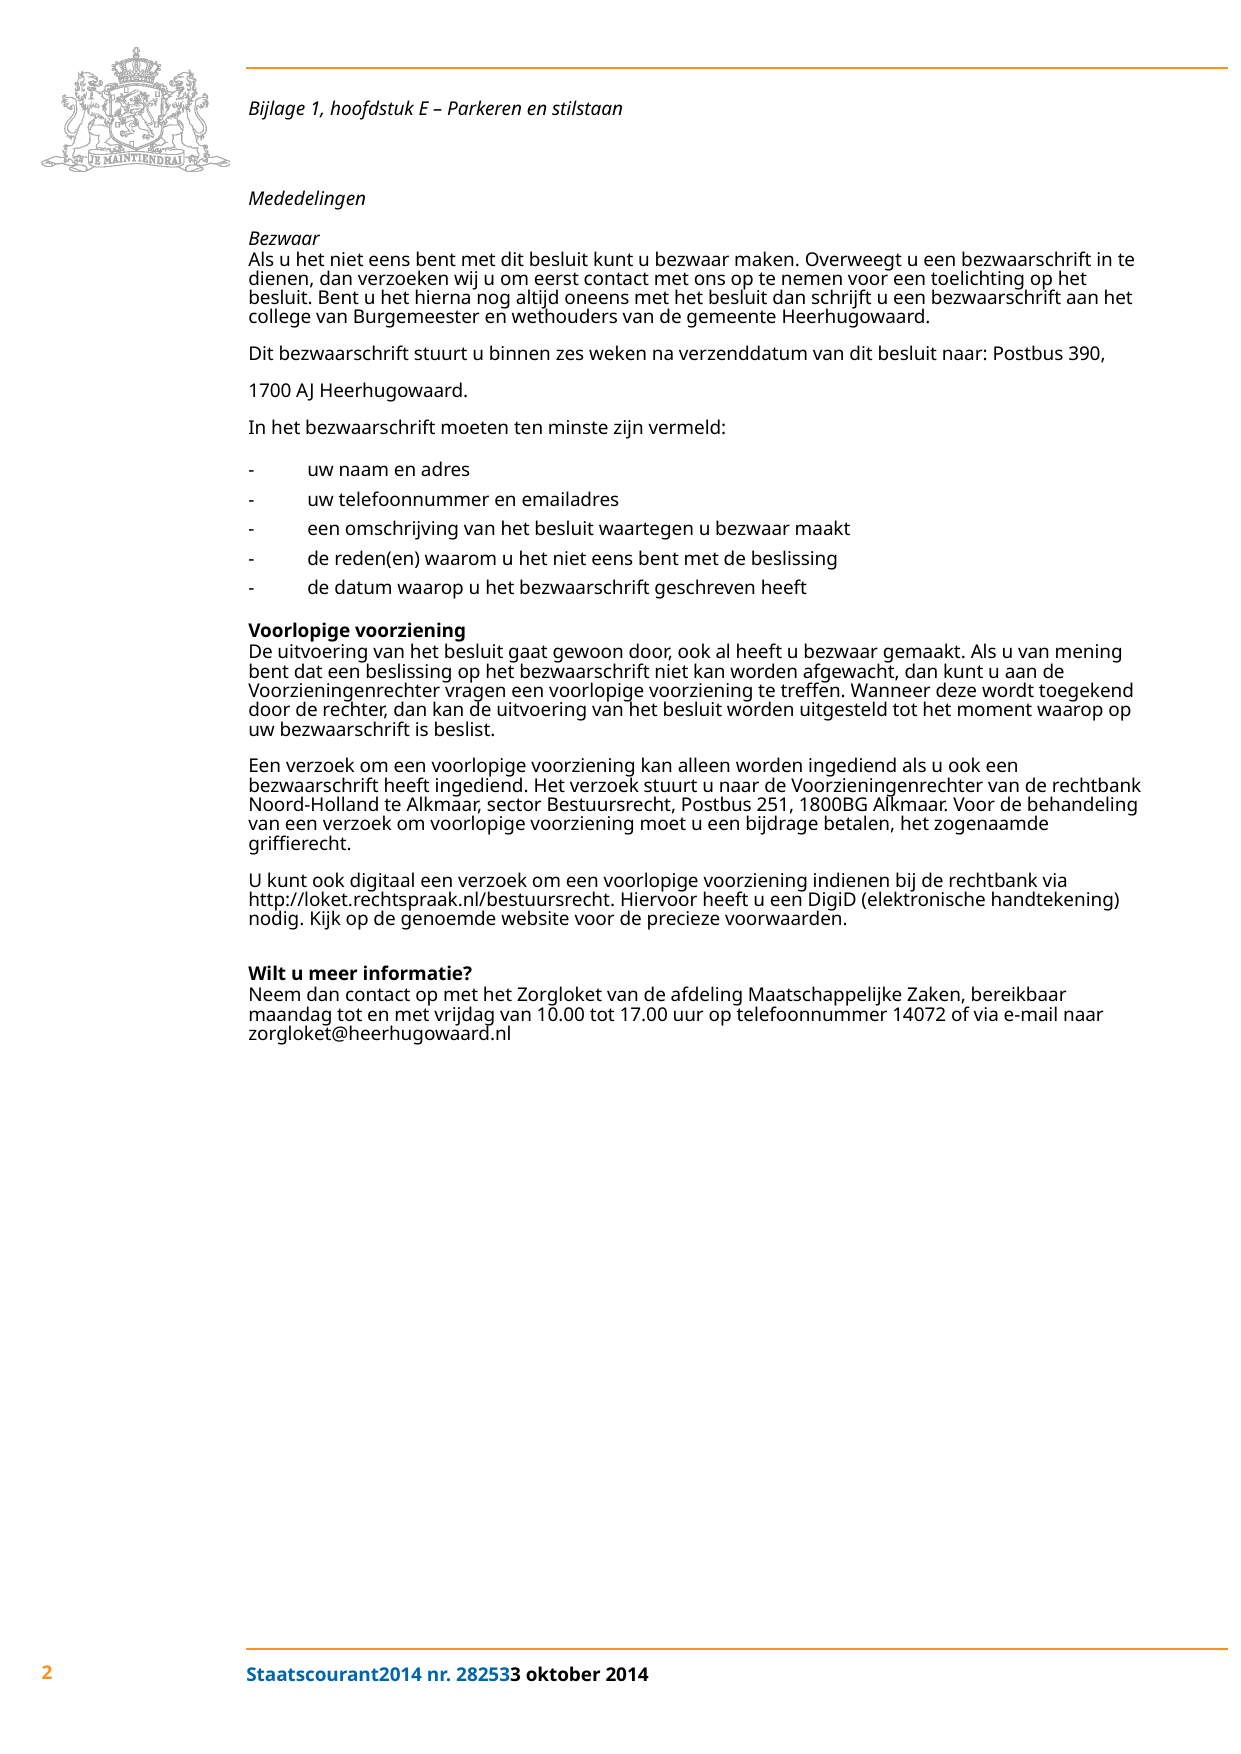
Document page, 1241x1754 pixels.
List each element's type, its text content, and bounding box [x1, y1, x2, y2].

text Bezwaar [248, 225, 1152, 251]
text Als u het niet eens bent met dit besluit kunt u bezwaar maken. Overweegt u een bezwaarschrift in te dienen, dan verzoeken wij u om eerst contact met ons op te nemen voor een toelichting op het besluit. Bent u het hierna nog altijd oneens met het besluit dan schrijft u een bezwaarschrift aan het college van Burgemeester en wethouders van de gemeente Heerhugowaard. [248, 251, 1152, 328]
text Wilt u meer informatie? [248, 961, 1152, 986]
text 1700 AJ Heerhugowaard. [248, 382, 1152, 402]
list de reden(en) waarom u het niet eens bent met de beslissing [248, 545, 1152, 571]
text Voorlopige voorziening [248, 618, 1152, 643]
text Een verzoek om een voorlopige voorziening kan alleen worden ingediend als u ook een bezwaarschrift heeft ingediend. Het verzoek stuurt u naar de Voorzieningenrechter van de rechtbank Noord-Holland te Alkmaar, sector Bestuursrecht, Postbus 251, 1800BG Alkmaar. Voor de behandeling van een verzoek om voorlopige voorziening moet u een bijdrage betalen, het zogenaamde griffierecht. [248, 757, 1152, 854]
list de datum waarop u het bezwaarschrift geschreven heeft [248, 574, 1152, 600]
text Dit bezwaarschrift stuurt u binnen zes weken na verzenddatum van dit besluit naar: Postbus 390, [248, 345, 1152, 364]
text In het bezwaarschrift moeten ten minste zijn vermeld: [248, 419, 1152, 438]
list een omschrijving van het besluit waartegen u bezwaar maakt [248, 515, 1152, 541]
text Bijlage 1, hoofdstuk E – Parkeren en stilstaan [248, 95, 1152, 121]
text Mededelingen [248, 186, 1152, 211]
list uw telefoonnummer en emailadres [248, 486, 1152, 512]
picture [41, 47, 231, 172]
text Neem dan contact op met het Zorgloket van de afdeling Maatschappelijke Zaken, bereikbaar maandag tot en met vrijdag van 10.00 tot 17.00 uur op telefoonnummer 14072 of via e-mail naar zorgloket@heerhugowaard.nl [248, 986, 1152, 1044]
text De uitvoering van het besluit gaat gewoon door, ook al heeft u bezwaar gemaakt. Als u van mening bent dat een beslissing op het bezwaarschrift niet kan worden afgewacht, dan kunt u aan de Voorzieningenrechter vragen een voorlopige voorziening te treffen. Wanneer deze wordt toegekend door de rechter, dan kan de uitvoering van het besluit worden uitgesteld tot het moment waarop op uw bezwaarschrift is beslist. [248, 643, 1152, 740]
list uw naam en adres [248, 456, 1152, 482]
text U kunt ook digitaal een verzoek om een voorlopige voorziening indienen bij de rechtbank via http://loket.rechtspraak.nl/bestuursrecht. Hiervoor heeft u een DigiD (elektronische handtekening) nodig. Kijk op de genoemde website voor de precieze voorwaarden. [248, 872, 1152, 929]
